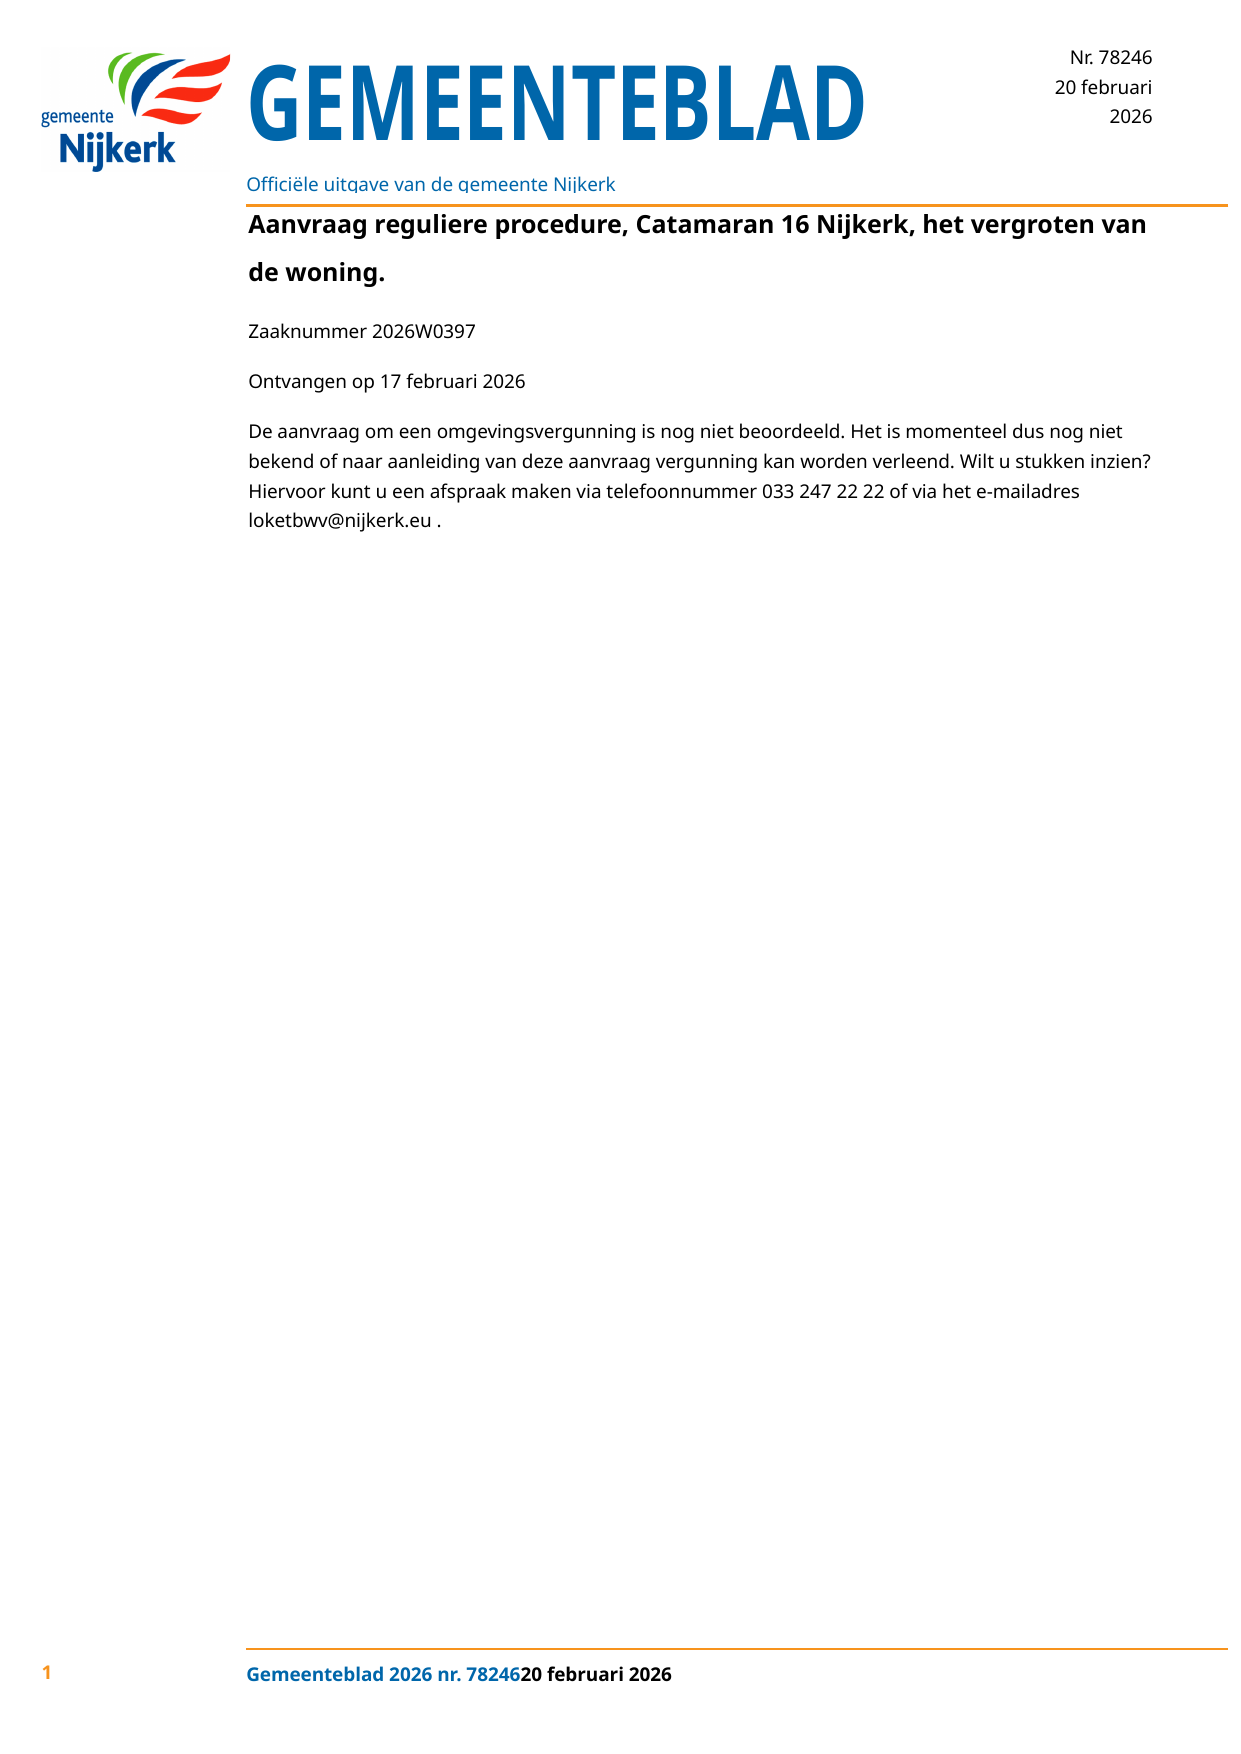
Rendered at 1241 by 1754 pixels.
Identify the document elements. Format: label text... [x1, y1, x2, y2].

text Zaaknummer 2026W0397 [248, 318, 1152, 344]
text De aanvraag om een omgevingsvergunning is nog niet beoordeeld. Het is momenteel dus nog niet bekend of naar aanleiding van deze aanvraag vergunning kan worden verleend. Wilt u stukken inzien? Hiervoor kunt u een afspraak maken via telefoonnummer 033 247 22 22 of via het e-mailadres loketbwv@nijkerk.eu . [248, 419, 1152, 533]
picture [41, 47, 231, 172]
text Ontvangen op 17 februari 2026 [248, 368, 1152, 394]
text Aanvraag reguliere procedure, Catamaran 16 Nijkerk, het vergroten van de woning. [248, 207, 1152, 288]
